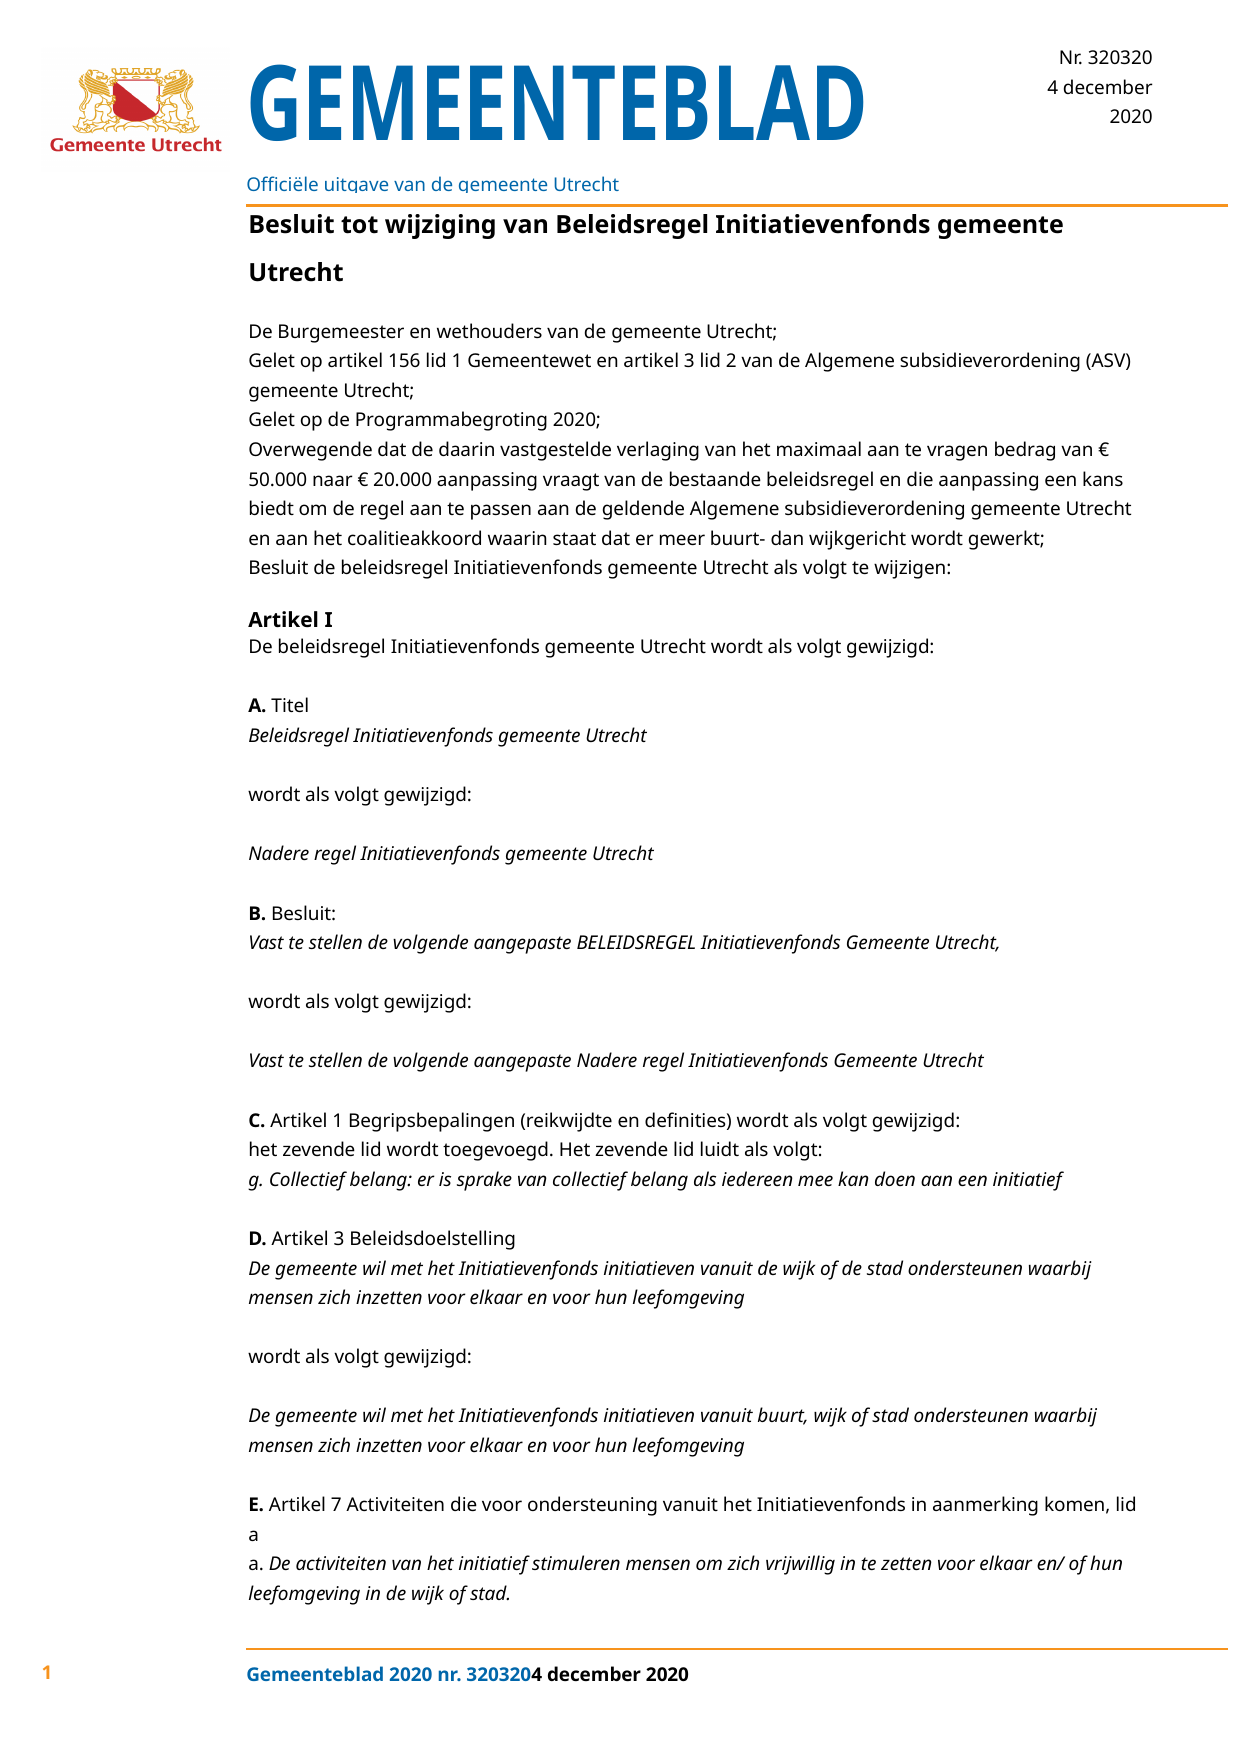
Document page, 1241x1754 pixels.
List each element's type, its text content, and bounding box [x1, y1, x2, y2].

text Gelet op artikel 156 lid 1 Gemeentewet en artikel 3 lid 2 van de Algemene subsidieverordening (ASV) gemeente Utrecht; [248, 347, 1152, 403]
text Beleidsregel Initiatievenfonds gemeente Utrecht [248, 722, 1152, 748]
text D. Artikel 3 Beleidsdoelstelling [248, 1225, 1152, 1251]
text E. Artikel 7 Activiteiten die voor ondersteuning vanuit het Initiatievenfonds in aanmerking komen, lid a [248, 1491, 1152, 1547]
text Overwegende dat de daarin vastgestelde verlaging van het maximaal aan te vragen bedrag van € 50.000 naar € 20.000 aanpassing vraagt van de bestaande beleidsregel en die aanpassing een kans biedt om de regel aan te passen aan de geldende Algemene subsidieverordening gemeente Utrecht en aan het coalitieakkoord waarin staat dat er meer buurt- dan wijkgericht wordt gewerkt; [248, 436, 1152, 551]
text wordt als volgt gewijzigd: [248, 1343, 1152, 1369]
text Vast te stellen de volgende aangepaste Nadere regel Initiatievenfonds Gemeente Utrecht [248, 1048, 1152, 1073]
text A. Titel [248, 693, 1152, 718]
text Nadere regel Initiatievenfonds gemeente Utrecht [248, 841, 1152, 866]
text De gemeente wil met het Initiatievenfonds initiatieven vanuit buurt, wijk of stad ondersteunen waarbij mensen zich inzetten voor elkaar en voor hun leefomgeving [248, 1403, 1152, 1458]
text De Burgemeester en wethouders van de gemeente Utrecht; [248, 318, 1152, 344]
text De gemeente wil met het Initiatievenfonds initiatieven vanuit de wijk of de stad ondersteunen waarbij mensen zich inzetten voor elkaar en voor hun leefomgeving [248, 1255, 1152, 1310]
picture [41, 47, 231, 172]
text het zevende lid wordt toegevoegd. Het zevende lid luidt als volgt: [248, 1136, 1152, 1162]
text De beleidsregel Initiatievenfonds gemeente Utrecht wordt als volgt gewijzigd: [248, 633, 1152, 659]
text Gelet op de Programmabegroting 2020; [248, 407, 1152, 432]
text g. Collectief belang: er is sprake van collectief belang als iedereen mee kan doen aan een initiatief [248, 1166, 1152, 1192]
text Artikel I [248, 605, 1152, 633]
text wordt als volgt gewijzigd: [248, 781, 1152, 807]
text a. De activiteiten van het initiatief stimuleren mensen om zich vrijwillig in te zetten voor elkaar en/ of hun leefomgeving in de wijk of stad. [248, 1551, 1152, 1606]
text Vast te stellen de volgende aangepaste BELEIDSREGEL Initiatievenfonds Gemeente Utrecht, [248, 929, 1152, 955]
text C. Artikel 1 Begripsbepalingen (reikwijdte en definities) wordt als volgt gewijzigd: [248, 1107, 1152, 1132]
text Besluit tot wijziging van Beleidsregel Initiatievenfonds gemeente Utrecht [248, 207, 1152, 288]
text wordt als volgt gewijzigd: [248, 988, 1152, 1014]
text Besluit de beleidsregel Initiatievenfonds gemeente Utrecht als volgt te wijzigen: [248, 554, 1152, 580]
text B. Besluit: [248, 900, 1152, 925]
